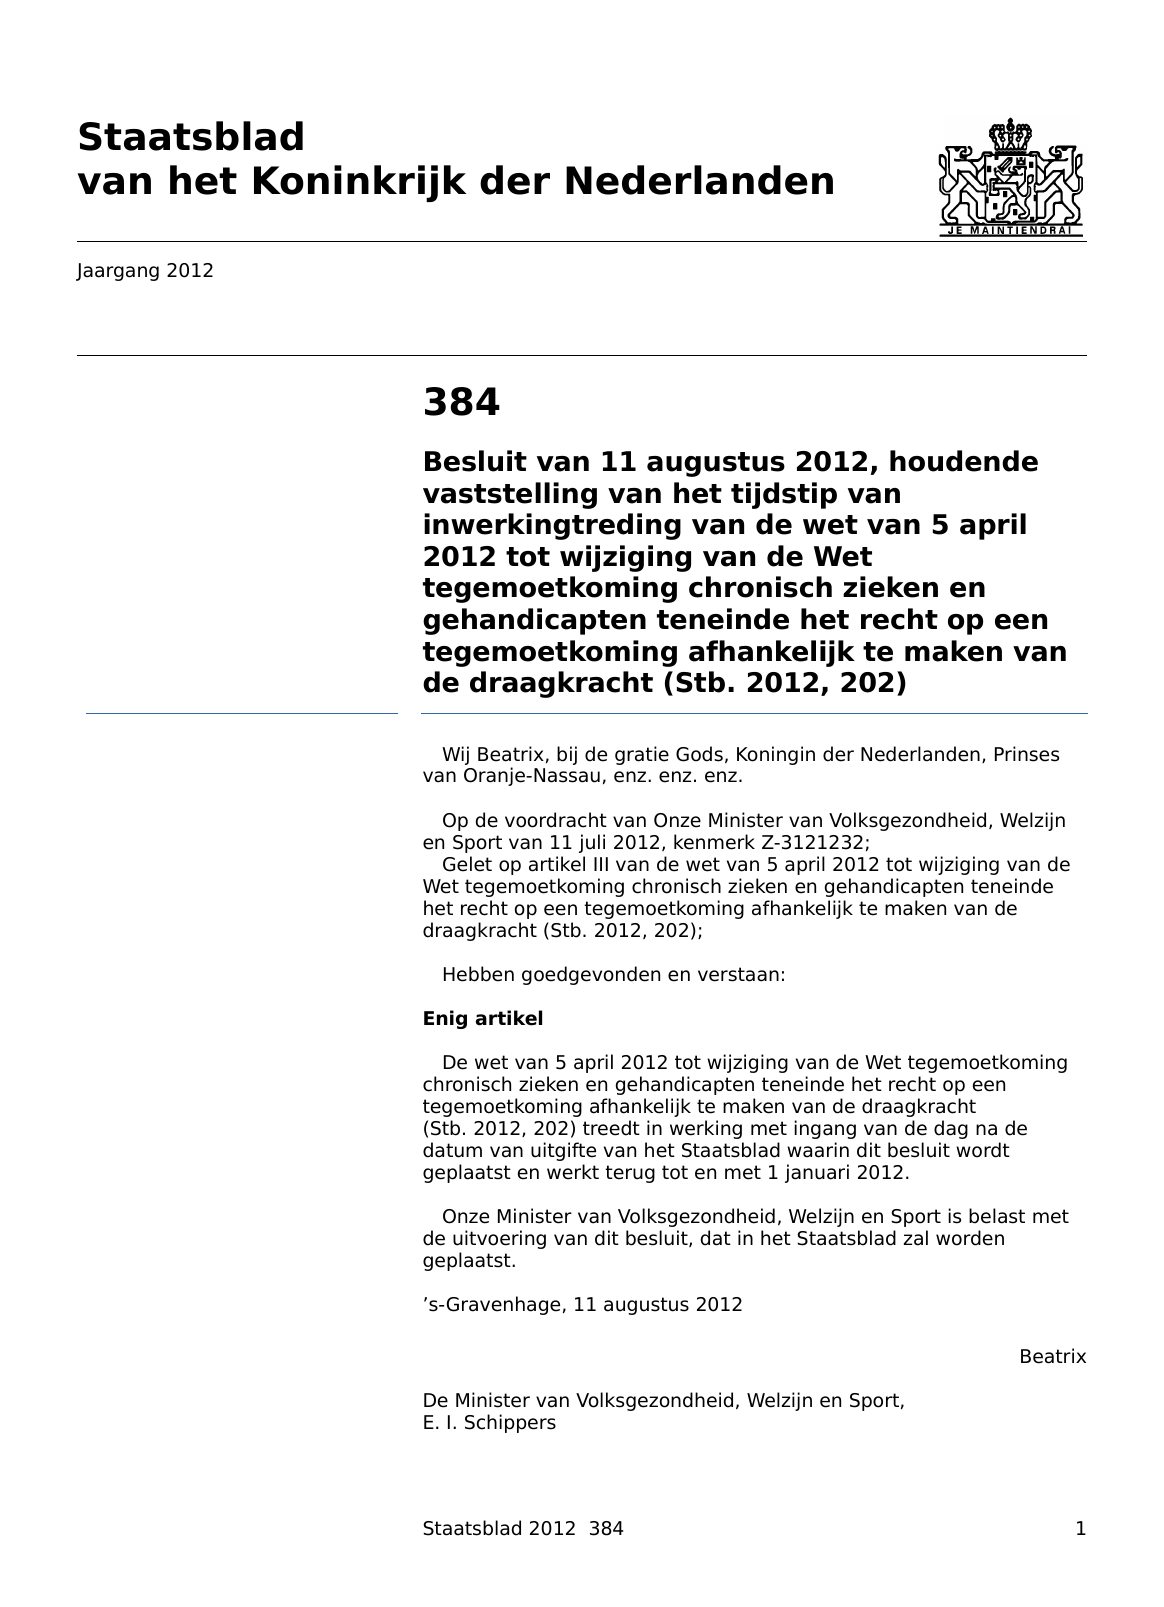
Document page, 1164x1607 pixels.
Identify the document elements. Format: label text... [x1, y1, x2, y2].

subtitle Enig artikel [422, 1008, 1087, 1030]
text ’s-Gravenhage, 11 augustus 2012 [422, 1294, 1087, 1316]
table_header [886, 100, 1087, 241]
text Beatrix [422, 1346, 1087, 1368]
subtitle 384 [422, 381, 1087, 424]
text Hebben goedgevonden en verstaan: [422, 964, 1087, 986]
text Wij Beatrix, bij de gratie Gods, Koningin der Nederlanden, Prinses van Oranje-Nassau, enz. enz. enz. [422, 743, 1087, 787]
table_cell Jaargang 2012 [77, 242, 1087, 355]
text Besluit van 11 augustus 2012, houdende vaststelling van het tijdstip van inwerkingtreding van de wet van 5 april 2012 tot wijziging van de Wet tegemoetkoming chronisch zieken en gehandicapten teneinde het recht op een tegemoetkoming afhankelijk te maken van de draagkracht (Stb. 2012, 202) [422, 447, 1087, 699]
text Gelet op artikel III van de wet van 5 april 2012 tot wijziging van de Wet tegemoetkoming chronisch zieken en gehandicapten teneinde het recht op een tegemoetkoming afhankelijk te maken van de draagkracht (Stb. 2012, 202); [422, 853, 1087, 941]
text Op de voordracht van Onze Minister van Volksgezondheid, Welzijn en Sport van 11 juli 2012, kenmerk Z-3121232; [422, 809, 1087, 853]
text De wet van 5 april 2012 tot wijziging van de Wet tegemoetkoming chronisch zieken en gehandicapten teneinde het recht op een tegemoetkoming afhankelijk te maken van de draagkracht (Stb. 2012, 202) treedt in werking met ingang van de dag na de datum van uitgifte van het Staatsblad waarin dit besluit wordt geplaatst en werkt terug tot en met 1 januari 2012. [422, 1052, 1087, 1184]
text Onze Minister van Volksgezondheid, Welzijn en Sport is belast met de uitvoering van dit besluit, dat in het Staatsblad zal worden geplaatst. [422, 1206, 1087, 1272]
text De Minister van Volksgezondheid, Welzijn en Sport, E. I. Schippers [422, 1390, 1087, 1434]
table_header Staatsblad van het Koninkrijk der Nederlanden [77, 100, 886, 241]
picture [936, 115, 1087, 240]
